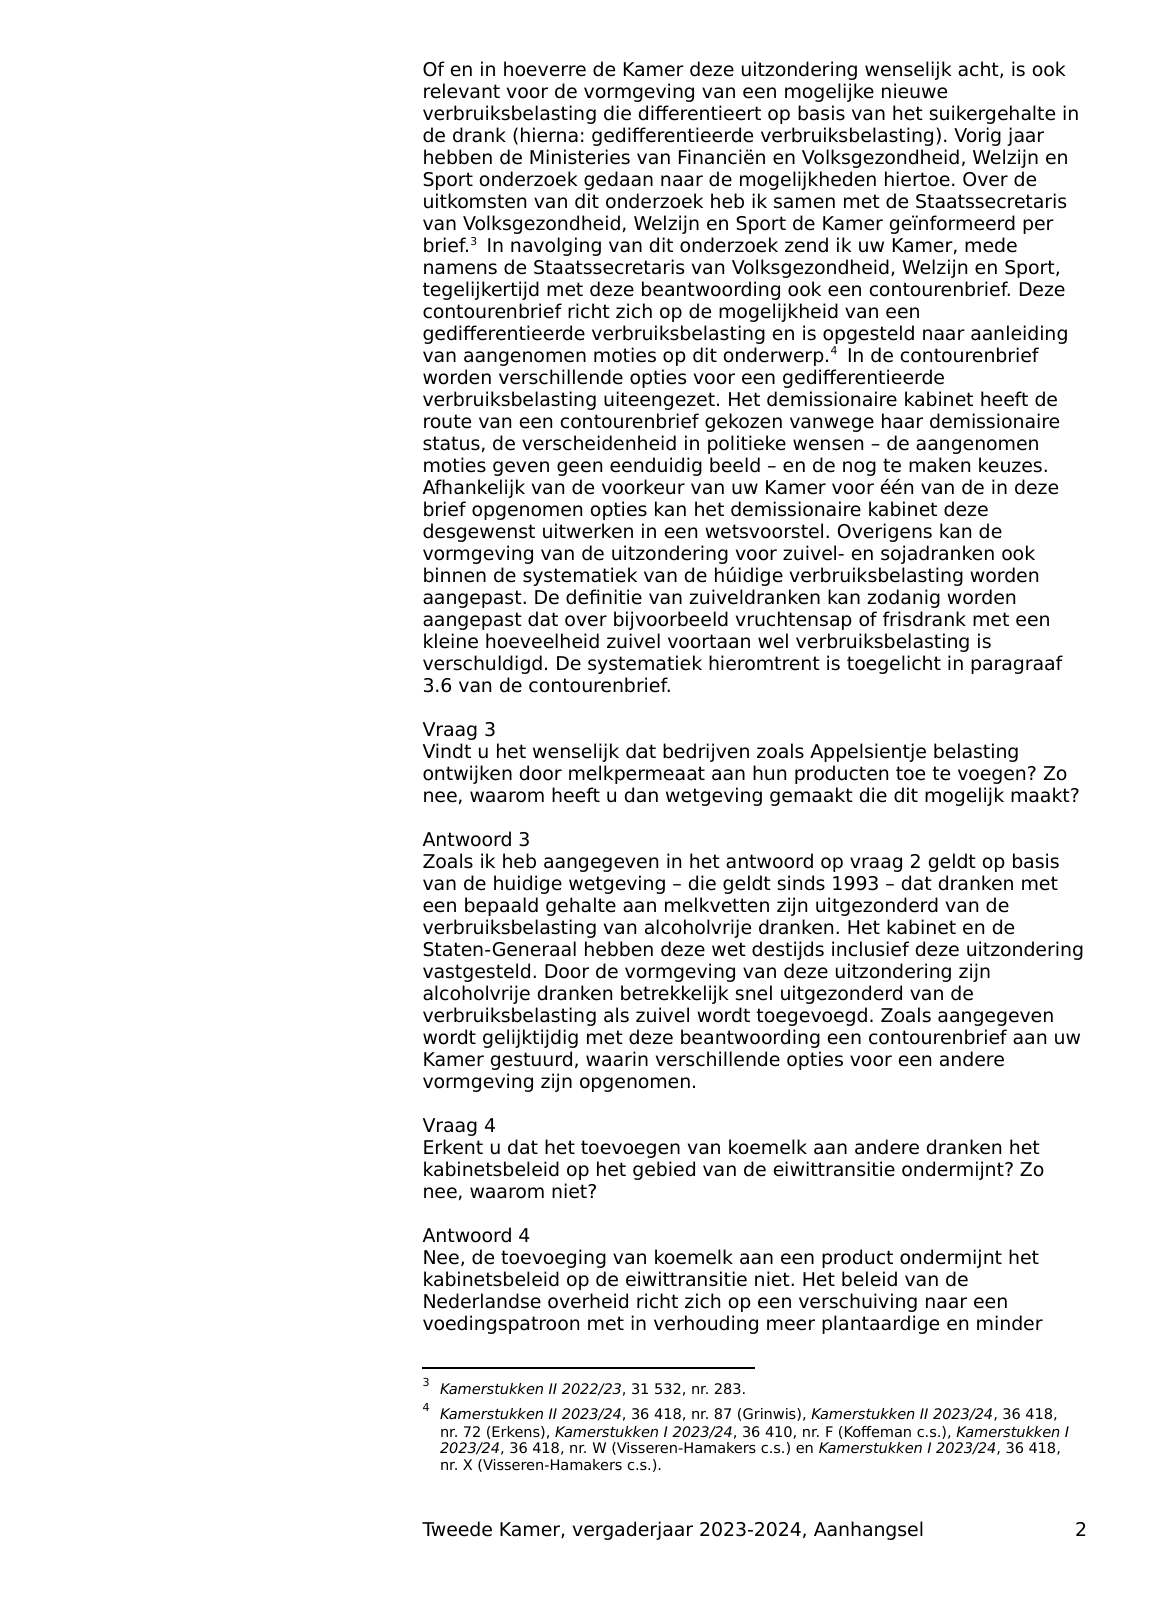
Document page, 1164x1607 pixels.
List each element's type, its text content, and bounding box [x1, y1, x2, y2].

text Vindt u het wenselijk dat bedrijven zoals Appelsientje belasting ontwijken door melkpermeaat aan hun producten toe te voegen? Zo nee, waarom heeft u dan wetgeving gemaakt die dit mogelijk maakt? [422, 741, 1087, 807]
text Erkent u dat het toevoegen van koemelk aan andere dranken het kabinetsbeleid op het gebied van de eiwittransitie ondermijnt? Zo nee, waarom niet? [422, 1137, 1087, 1203]
text Kamerstukken II 2023/24, 36 418, nr. 87 (Grinwis), Kamerstukken II 2023/24, 36 418, nr. 72 (Erkens), Kamerstukken I 2023/24, 36 410, nr. F (Koffeman c.s.), Kamerstukken I 2023/24, 36 418, nr. W (Visseren-Hamakers c.s.) en Kamerstukken I 2023/24, 36 418, nr. X (Visseren-Hamakers c.s.). [422, 1402, 1087, 1474]
text Kamerstukken II 2022/23, 31 532, nr. 283. [422, 1377, 1087, 1399]
text Antwoord 3 [422, 829, 1087, 851]
text Antwoord 4 [422, 1225, 1087, 1247]
text Nee, de toevoeging van koemelk aan een product ondermijnt het kabinetsbeleid op de eiwittransitie niet. Het beleid van de Nederlandse overheid richt zich op een verschuiving naar een voedingspatroon met in verhouding meer plantaardige en minder [422, 1247, 1087, 1335]
text Of en in hoeverre de Kamer deze uitzondering wenselijk acht, is ook relevant voor de vormgeving van een mogelijke nieuwe verbruiksbelasting die differentieert op basis van het suikergehalte in de drank (hierna: gedifferentieerde verbruiksbelasting). Vorig jaar hebben de Ministeries van Financiën en Volksgezondheid, Welzijn en Sport onderzoek gedaan naar de mogelijkheden hiertoe. Over de uitkomsten van dit onderzoek heb ik samen met de Staatssecretaris van Volksgezondheid, Welzijn en Sport de Kamer geïnformeerd per brief. In navolging van dit onderzoek zend ik uw Kamer, mede namens de Staatssecretaris van Volksgezondheid, Welzijn en Sport, tegelijkertijd met deze beantwoording ook een contourenbrief. Deze contourenbrief richt zich op de mogelijkheid van een gedifferentieerde verbruiksbelasting en is opgesteld naar aanleiding van aangenomen moties op dit onderwerp. In de contourenbrief worden verschillende opties voor een gedifferentieerde verbruiksbelasting uiteengezet. Het demissionaire kabinet heeft de route van een contourenbrief gekozen vanwege haar demissionaire status, de verscheidenheid in politieke wensen – de aangenomen moties geven geen eenduidig beeld – en de nog te maken keuzes. Afhankelijk van de voorkeur van uw Kamer voor één van de in deze brief opgenomen opties kan het demissionaire kabinet deze desgewenst uitwerken in een wetsvoorstel. Overigens kan de vormgeving van de uitzondering voor zuivel- en sojadranken ook binnen de systematiek van de húidige verbruiksbelasting worden aangepast. De definitie van zuiveldranken kan zodanig worden aangepast dat over bijvoorbeeld vruchtensap of frisdrank met een kleine hoeveelheid zuivel voortaan wel verbruiksbelasting is verschuldigd. De systematiek hieromtrent is toegelicht in paragraaf 3.6 van de contourenbrief. [422, 59, 1087, 696]
text Vraag 3 [422, 719, 1087, 741]
text Zoals ik heb aangegeven in het antwoord op vraag 2 geldt op basis van de huidige wetgeving – die geldt sinds 1993 – dat dranken met een bepaald gehalte aan melkvetten zijn uitgezonderd van de verbruiksbelasting van alcoholvrije dranken. Het kabinet en de Staten-Generaal hebben deze wet destijds inclusief deze uitzondering vastgesteld. Door de vormgeving van deze uitzondering zijn alcoholvrije dranken betrekkelijk snel uitgezonderd van de verbruiksbelasting als zuivel wordt toegevoegd. Zoals aangegeven wordt gelijktijdig met deze beantwoording een contourenbrief aan uw Kamer gestuurd, waarin verschillende opties voor een andere vormgeving zijn opgenomen. [422, 851, 1087, 1092]
text Vraag 4 [422, 1115, 1087, 1137]
